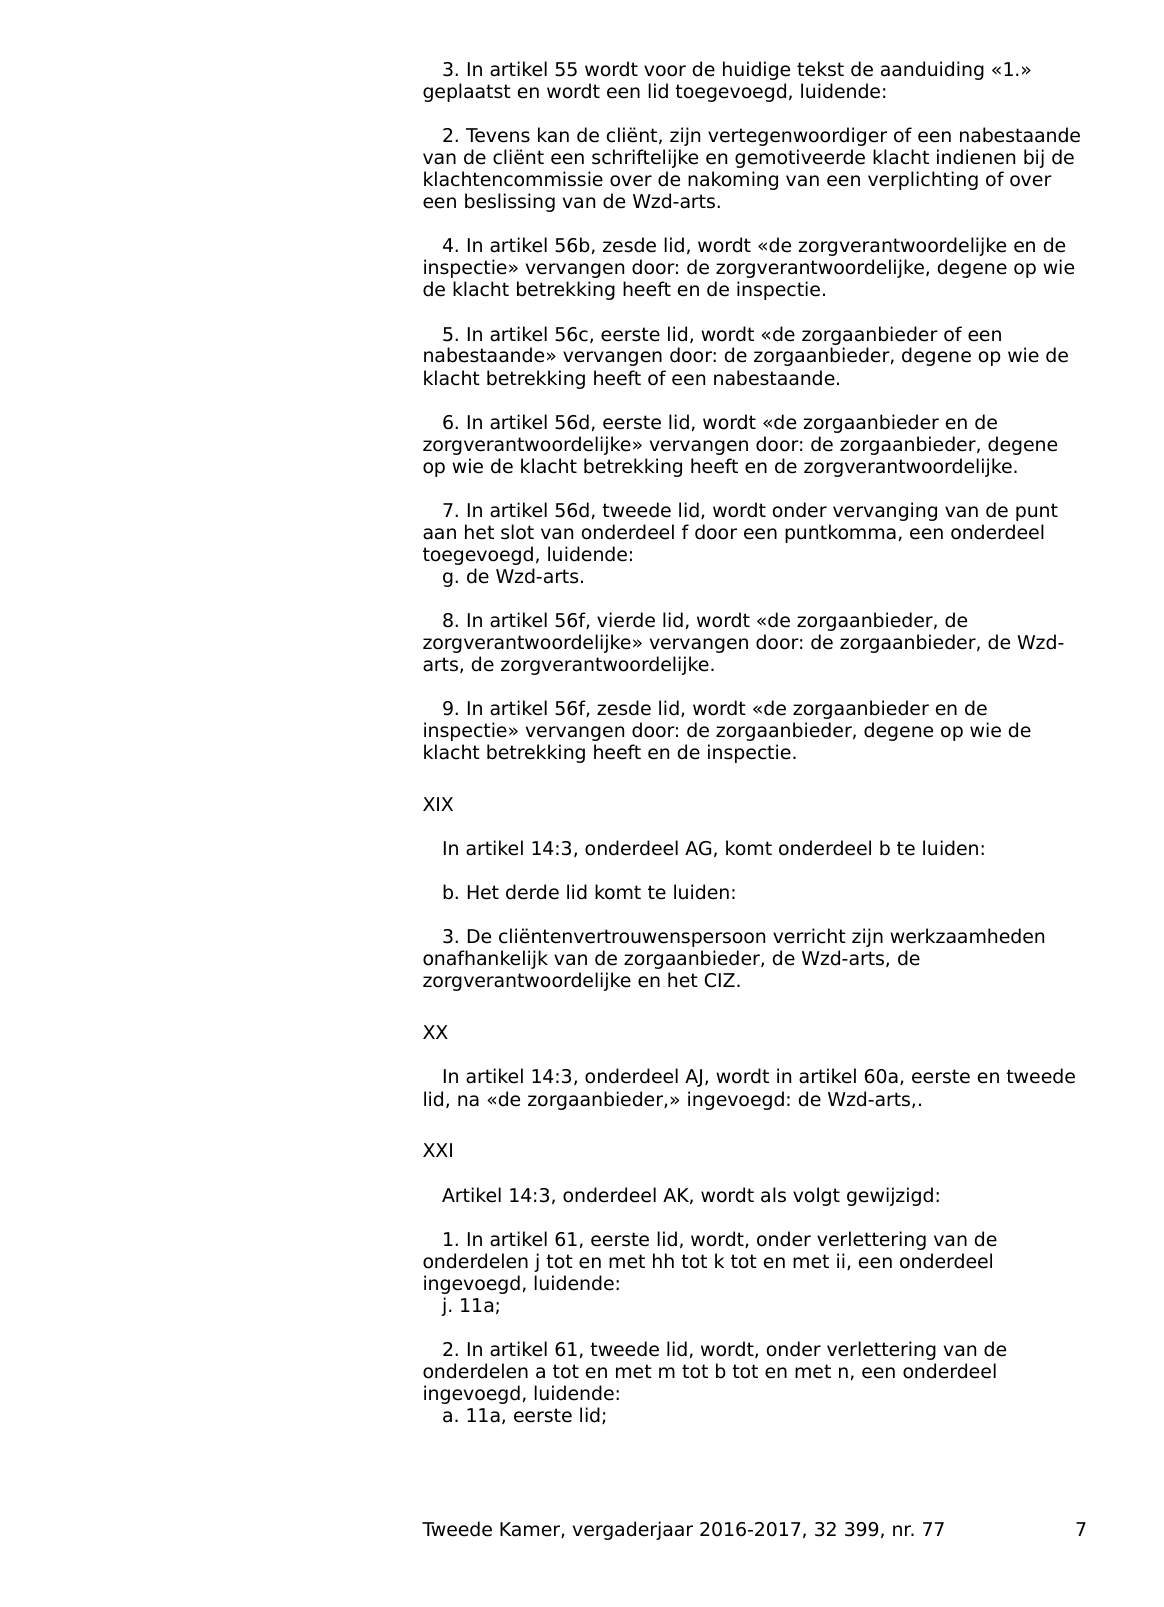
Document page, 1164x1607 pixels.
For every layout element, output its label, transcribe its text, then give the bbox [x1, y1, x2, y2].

subtitle XIX [422, 794, 1087, 816]
text Artikel 14:3, onderdeel AK, wordt als volgt gewijzigd: [422, 1184, 1087, 1207]
text 3. De cliëntenvertrouwenspersoon verricht zijn werkzaamheden onafhankelijk van de zorgaanbieder, de Wzd-arts, de zorgverantwoordelijke en het CIZ. [422, 926, 1087, 992]
text 9. In artikel 56f, zesde lid, wordt «de zorgaanbieder en de inspectie» vervangen door: de zorgaanbieder, degene op wie de klacht betrekking heeft en de inspectie. [422, 698, 1087, 764]
text 4. In artikel 56b, zesde lid, wordt «de zorgverantwoordelijke en de inspectie» vervangen door: de zorgverantwoordelijke, degene op wie de klacht betrekking heeft en de inspectie. [422, 235, 1087, 301]
text 2. In artikel 61, tweede lid, wordt, onder verlettering van de onderdelen a tot en met m tot b tot en met n, een onderdeel ingevoegd, luidende: [422, 1339, 1087, 1405]
text 6. In artikel 56d, eerste lid, wordt «de zorgaanbieder en de zorgverantwoordelijke» vervangen door: de zorgaanbieder, degene op wie de klacht betrekking heeft en de zorgverantwoordelijke. [422, 412, 1087, 477]
text 1. In artikel 61, eerste lid, wordt, onder verlettering van de onderdelen j tot en met hh tot k tot en met ii, een onderdeel ingevoegd, luidende: [422, 1229, 1087, 1295]
text In artikel 14:3, onderdeel AJ, wordt in artikel 60a, eerste en tweede lid, na «de zorgaanbieder,» ingevoegd: de Wzd-arts,. [422, 1066, 1087, 1110]
text j. 11a; [422, 1295, 1087, 1317]
text b. Het derde lid komt te luiden: [422, 882, 1087, 904]
text 7. In artikel 56d, tweede lid, wordt onder vervanging van de punt aan het slot van onderdeel f door een puntkomma, een onderdeel toegevoegd, luidende: [422, 500, 1087, 566]
text 5. In artikel 56c, eerste lid, wordt «de zorgaanbieder of een nabestaande» vervangen door: de zorgaanbieder, degene op wie de klacht betrekking heeft of een nabestaande. [422, 323, 1087, 389]
subtitle XXI [422, 1140, 1087, 1162]
text 3. In artikel 55 wordt voor de huidige tekst de aanduiding «1.» geplaatst en wordt een lid toegevoegd, luidende: [422, 59, 1087, 103]
subtitle XX [422, 1022, 1087, 1044]
text 2. Tevens kan de cliënt, zijn vertegenwoordiger of een nabestaande van de cliënt een schriftelijke en gemotiveerde klacht indienen bij de klachtencommissie over de nakoming van een verplichting of over een beslissing van de Wzd-arts. [422, 125, 1087, 213]
text g. de Wzd-arts. [422, 566, 1087, 588]
text In artikel 14:3, onderdeel AG, komt onderdeel b te luiden: [422, 838, 1087, 860]
text a. 11a, eerste lid; [422, 1405, 1087, 1427]
text 8. In artikel 56f, vierde lid, wordt «de zorgaanbieder, de zorgverantwoordelijke» vervangen door: de zorgaanbieder, de Wzd-arts, de zorgverantwoordelijke. [422, 610, 1087, 676]
